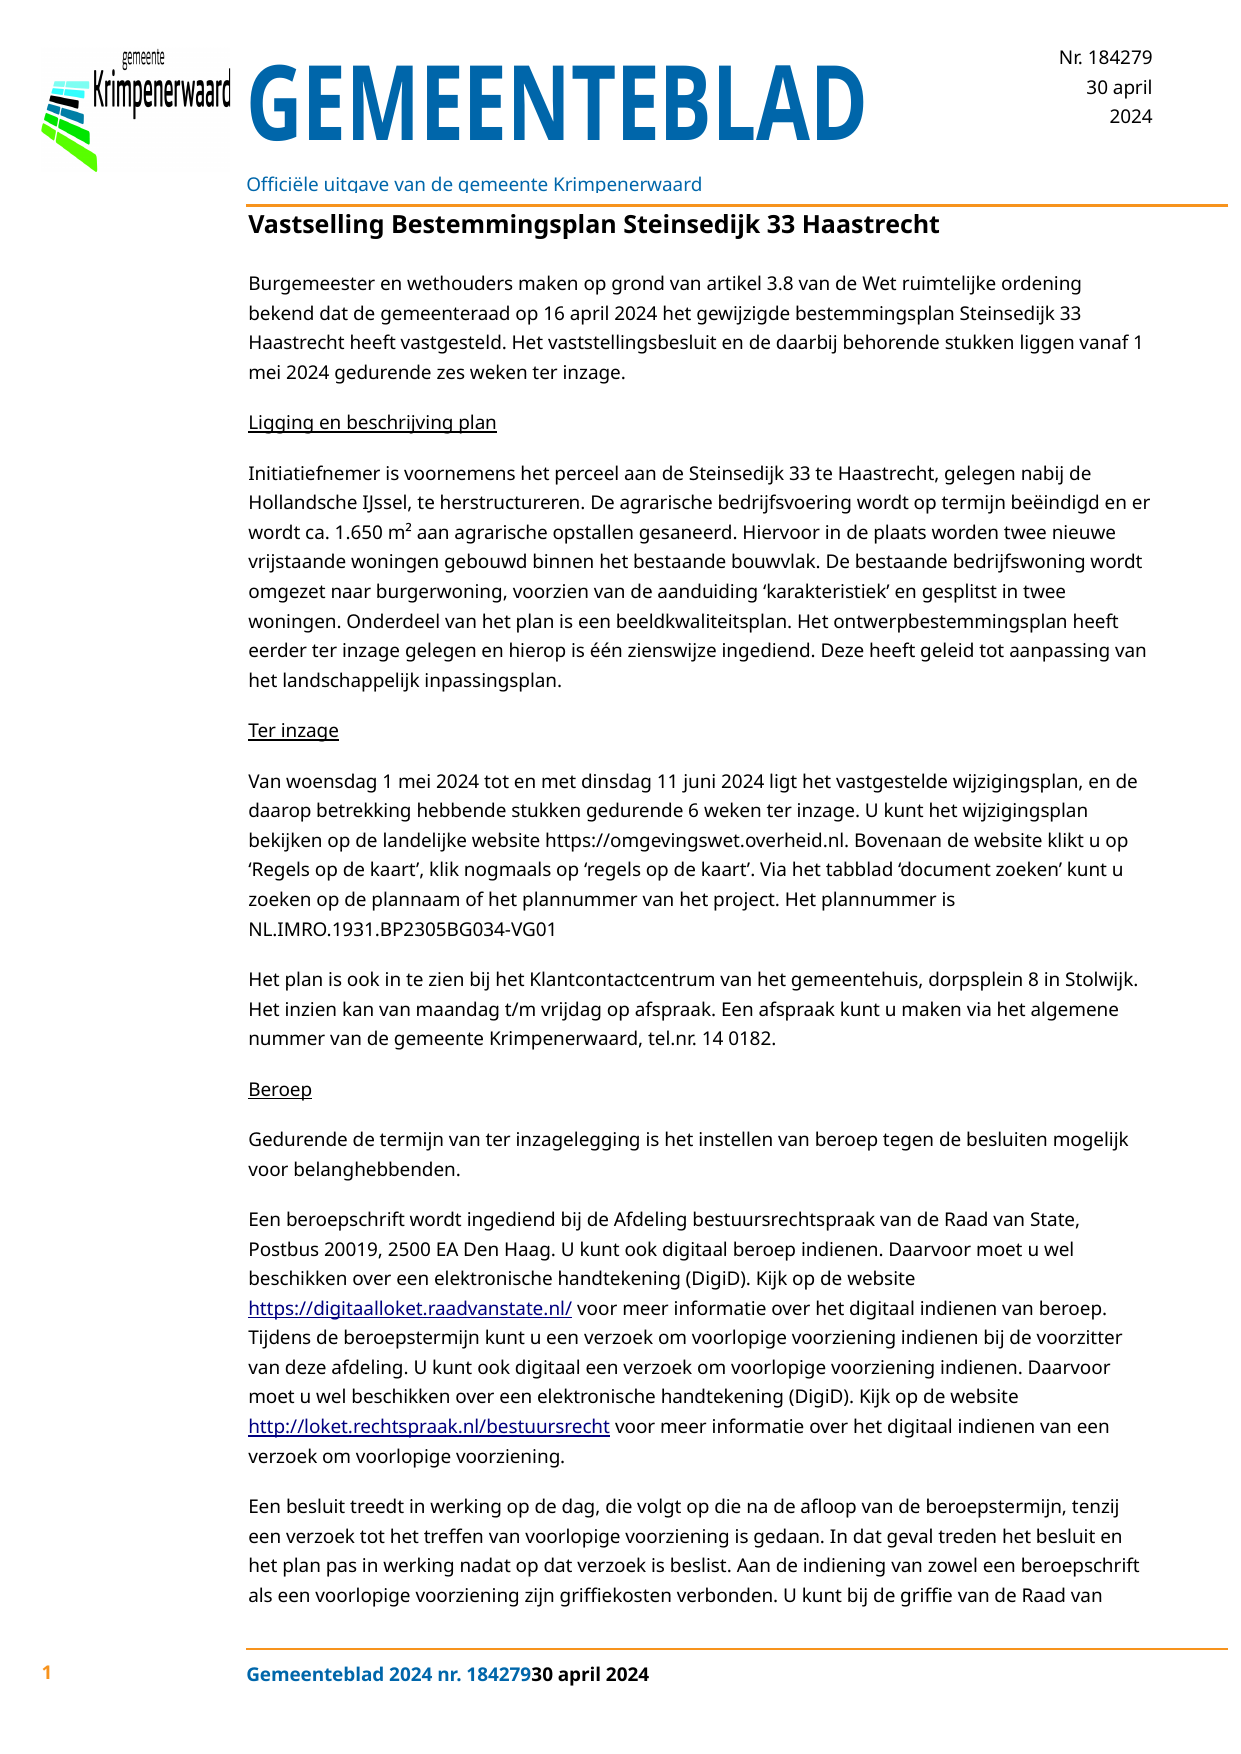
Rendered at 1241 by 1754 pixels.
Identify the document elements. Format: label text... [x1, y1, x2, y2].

text Burgemeester en wethouders maken op grond van artikel 3.8 van de Wet ruimtelijke ordening bekend dat de gemeenteraad op 16 april 2024 het gewijzigde bestemmingsplan Steinsedijk 33 Haastrecht heeft vastgesteld. Het vaststellingsbesluit en de daarbij behorende stukken liggen vanaf 1 mei 2024 gedurende zes weken ter inzage. [248, 270, 1152, 385]
text Het plan is ook in te zien bij het Klantcontactcentrum van het gemeentehuis, dorpsplein 8 in Stolwijk. Het inzien kan van maandag t/m vrijdag op afspraak. Een afspraak kunt u maken via het algemene nummer van de gemeente Krimpenerwaard, tel.nr. 14 0182. [248, 966, 1152, 1051]
text Een besluit treedt in werking op de dag, die volgt op die na de afloop van de beroepstermijn, tenzij een verzoek tot het treffen van voorlopige voorziening is gedaan. In dat geval treden het besluit en het plan pas in werking nadat op dat verzoek is beslist. Aan de indiening van zowel een beroepschrift als een voorlopige voorziening zijn griffiekosten verbonden. U kunt bij de griffie van de Raad van [248, 1493, 1152, 1608]
text Van woensdag 1 mei 2024 tot en met dinsdag 11 juni 2024 ligt het vastgestelde wijzigingsplan, en de daarop betrekking hebbende stukken gedurende 6 weken ter inzage. U kunt het wijzigingsplan bekijken op de landelijke website https://omgevingswet.overheid.nl. Bovenaan de website klikt u op ‘Regels op de kaart’, klik nogmaals op ‘regels op de kaart’. Via het tabblad ‘document zoeken’ kunt u zoeken op de plannaam of het plannummer van het project. Het plannummer is NL.IMRO.1931.BP2305BG034-VG01 [248, 768, 1152, 941]
text Initiatiefnemer is voornemens het perceel aan de Steinsedijk 33 te Haastrecht, gelegen nabij de Hollandsche IJssel, te herstructureren. De agrarische bedrijfsvoering wordt op termijn beëindigd en er wordt ca. 1.650 m² aan agrarische opstallen gesaneerd. Hiervoor in de plaats worden twee nieuwe vrijstaande woningen gebouwd binnen het bestaande bouwvlak. De bestaande bedrijfswoning wordt omgezet naar burgerwoning, voorzien van de aanduiding ‘karakteristiek’ en gesplitst in twee woningen. Onderdeel van het plan is een beeldkwaliteitsplan. Het ontwerpbestemmingsplan heeft eerder ter inzage gelegen en hierop is één zienswijze ingediend. Deze heeft geleid tot aanpassing van het landschappelijk inpassingsplan. [248, 460, 1152, 693]
picture [41, 47, 231, 172]
text Vastselling Bestemmingsplan Steinsedijk 33 Haastrecht [248, 207, 1152, 241]
text Gedurende de termijn van ter inzagelegging is het instellen van beroep tegen de besluiten mogelijk voor belanghebbenden. [248, 1126, 1152, 1181]
text Ligging en beschrijving plan [248, 409, 1152, 435]
text Beroep [248, 1076, 1152, 1101]
text Ter inzage [248, 717, 1152, 743]
text Een beroepschrift wordt ingediend bij de Afdeling bestuursrechtspraak van de Raad van State, Postbus 20019, 2500 EA Den Haag. U kunt ook digitaal beroep indienen. Daarvoor moet u wel beschikken over een elektronische handtekening (DigiD). Kijk op de website https://digitaalloket.raadvanstate.nl/ voor meer informatie over het digitaal indienen van beroep. Tijdens de beroepstermijn kunt u een verzoek om voorlopige voorziening indienen bij de voorzitter van deze afdeling. U kunt ook digitaal een verzoek om voorlopige voorziening indienen. Daarvoor moet u wel beschikken over een elektronische handtekening (DigiD). Kijk op de website http://loket.rechtspraak.nl/bestuursrecht voor meer informatie over het digitaal indienen van een verzoek om voorlopige voorziening. [248, 1206, 1152, 1468]
